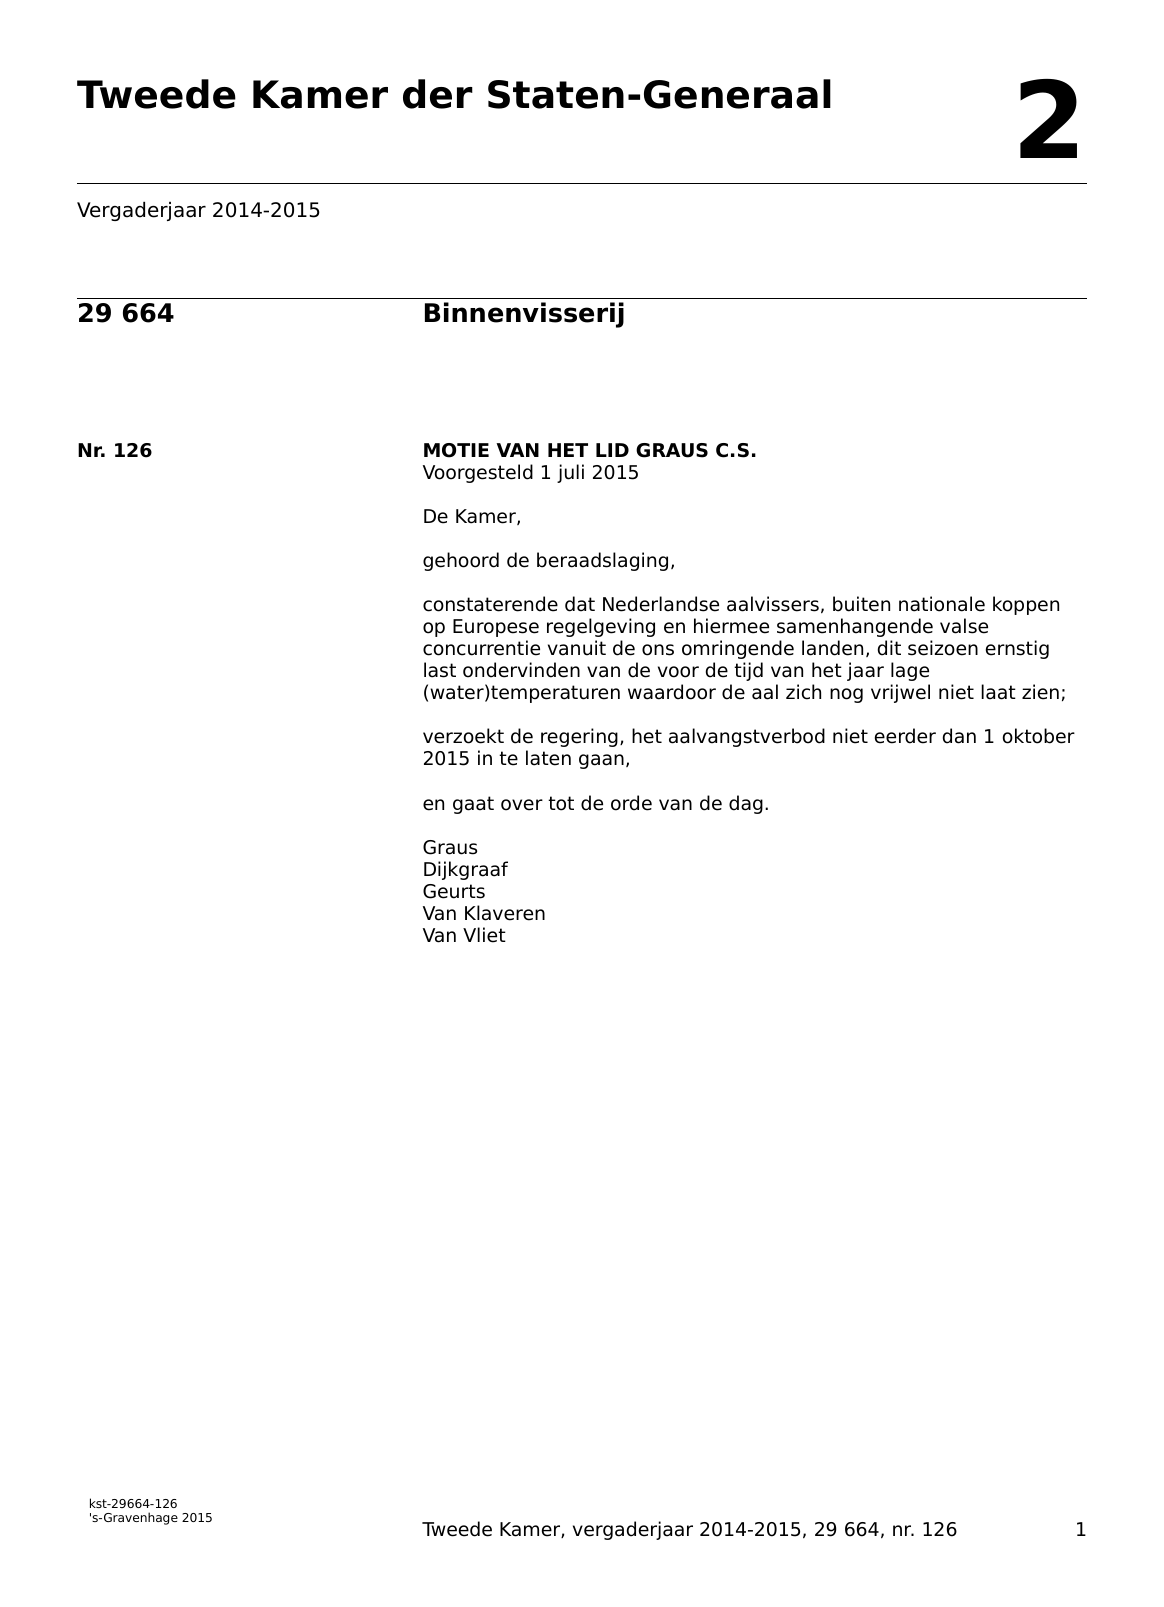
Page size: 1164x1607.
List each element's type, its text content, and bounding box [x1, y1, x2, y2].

text Voorgesteld 1 juli 2015 [422, 462, 1087, 484]
subtitle 29 664 Binnenvisserij [77, 299, 1087, 329]
text en gaat over tot de orde van de dag. [422, 792, 1087, 814]
text kst-29664-126 [88, 1497, 323, 1511]
table_header 2 [886, 59, 1087, 183]
table_header Tweede Kamer der Staten-Generaal [77, 59, 886, 183]
text Van Vliet [422, 924, 1087, 946]
text verzoekt de regering, het aalvangstverbod niet eerder dan 1 oktober 2015 in te laten gaan, [422, 726, 1087, 770]
text De Kamer, [422, 506, 1087, 528]
table_cell Vergaderjaar 2014-2015 [77, 184, 1087, 298]
text Graus [422, 837, 1087, 858]
text Dijkgraaf [422, 858, 1087, 881]
text Van Klaveren [422, 902, 1087, 924]
text gehoord de beraadslaging, [422, 550, 1087, 572]
subtitle Nr. 126 MOTIE VAN HET LID GRAUS C.S. [77, 440, 1087, 462]
text constaterende dat Nederlandse aalvissers, buiten nationale koppen op Europese regelgeving en hiermee samenhangende valse concurrentie vanuit de ons omringende landen, dit seizoen ernstig last ondervinden van de voor de tijd van het jaar lage (water)temperaturen waardoor de aal zich nog vrijwel niet laat zien; [422, 594, 1087, 704]
text Geurts [422, 881, 1087, 902]
text 's-Gravenhage 2015 [88, 1511, 323, 1525]
